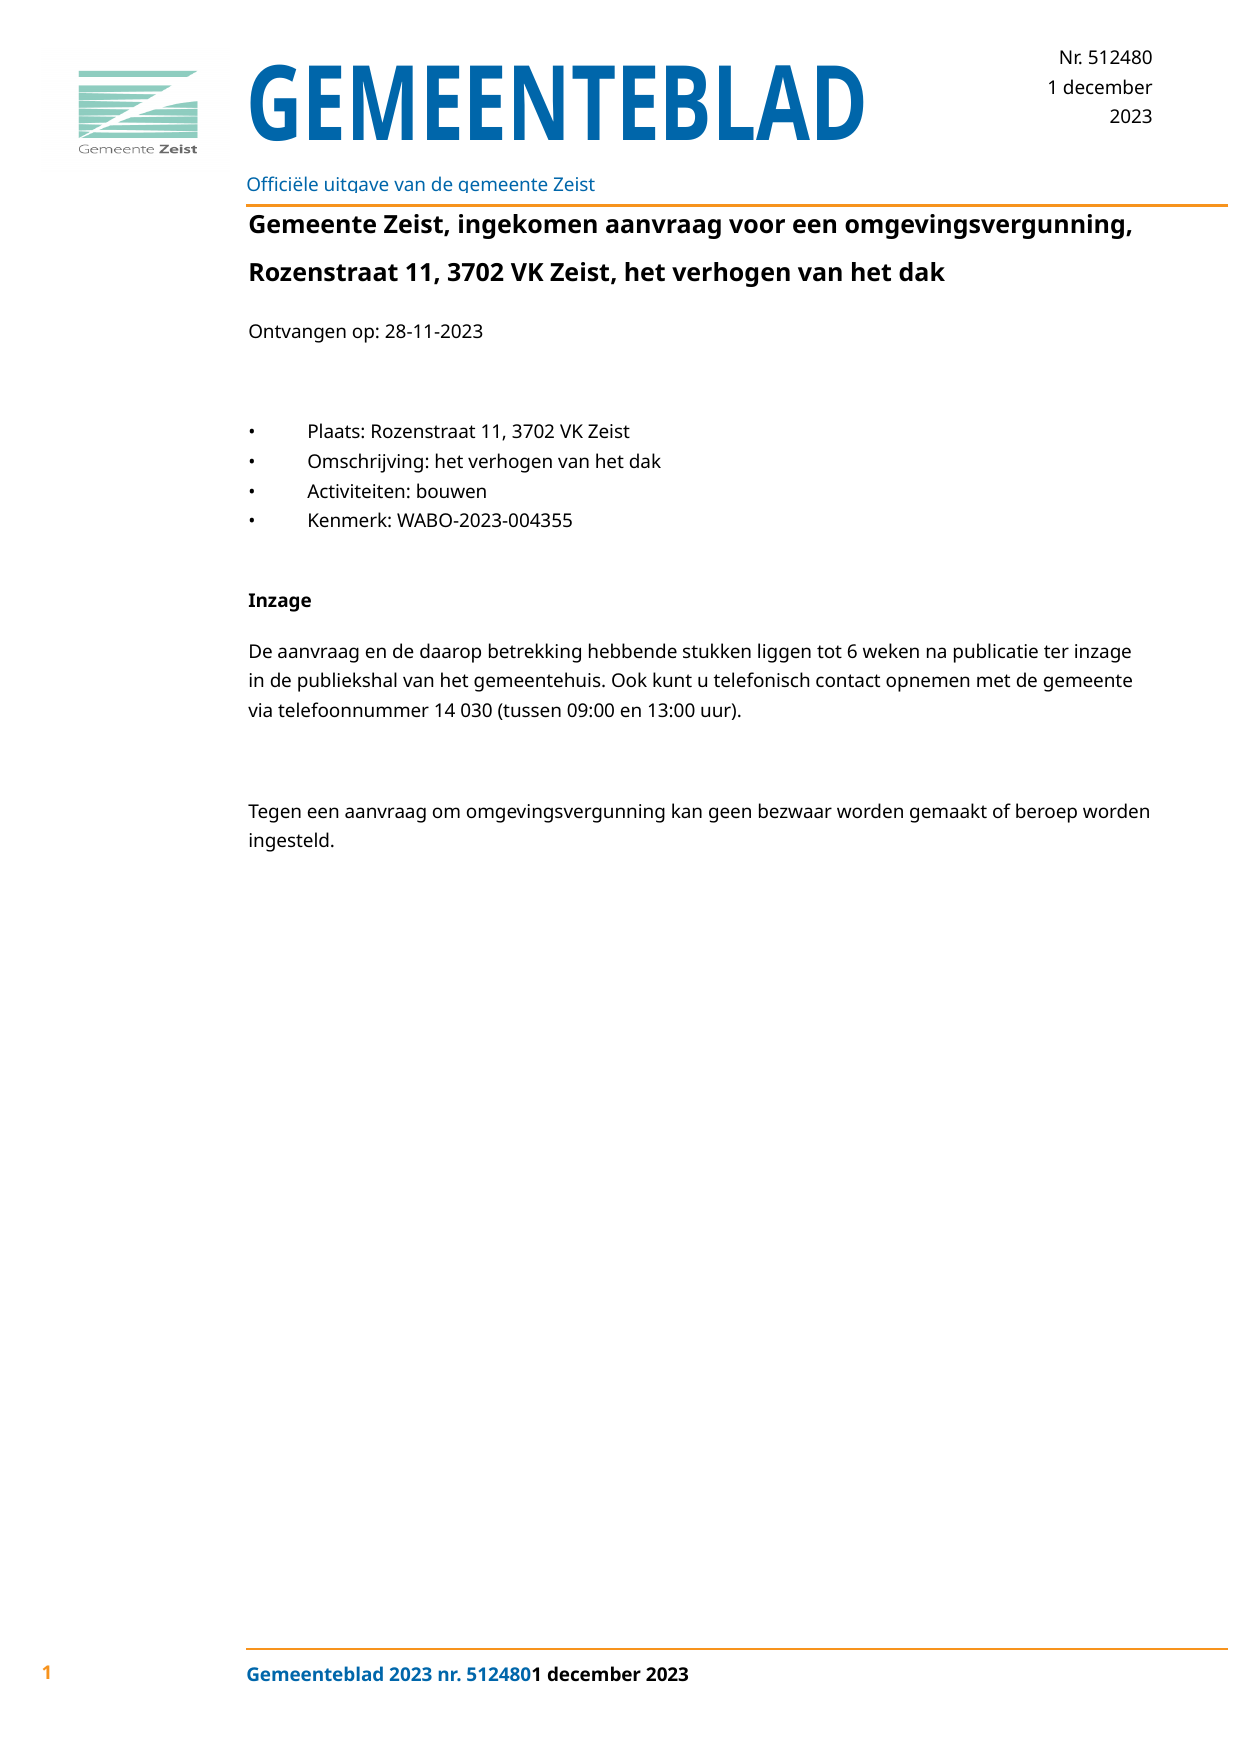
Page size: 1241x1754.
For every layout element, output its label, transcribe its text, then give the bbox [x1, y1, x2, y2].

list Omschrijving: het verhogen van het dak [248, 448, 1152, 474]
text Tegen een aanvraag om omgevingsvergunning kan geen bezwaar worden gemaakt of beroep worden ingesteld. [248, 798, 1152, 853]
text De aanvraag en de daarop betrekking hebbende stukken liggen tot 6 weken na publicatie ter inzage in de publiekshal van het gemeentehuis. Ook kunt u telefonisch contact opnemen met de gemeente via telefoonnummer 14 030 (tussen 09:00 en 13:00 uur). [248, 638, 1152, 723]
text Inzage [248, 587, 1152, 613]
text Ontvangen op: 28-11-2023 [248, 318, 1152, 344]
list Plaats: Rozenstraat 11, 3702 VK Zeist [248, 419, 1152, 444]
list Kenmerk: WABO-2023-004355 [248, 507, 1152, 533]
picture [41, 47, 231, 172]
list Activiteiten: bouwen [248, 478, 1152, 504]
text Gemeente Zeist, ingekomen aanvraag voor een omgevingsvergunning, Rozenstraat 11, 3702 VK Zeist, het verhogen van het dak [248, 207, 1152, 288]
